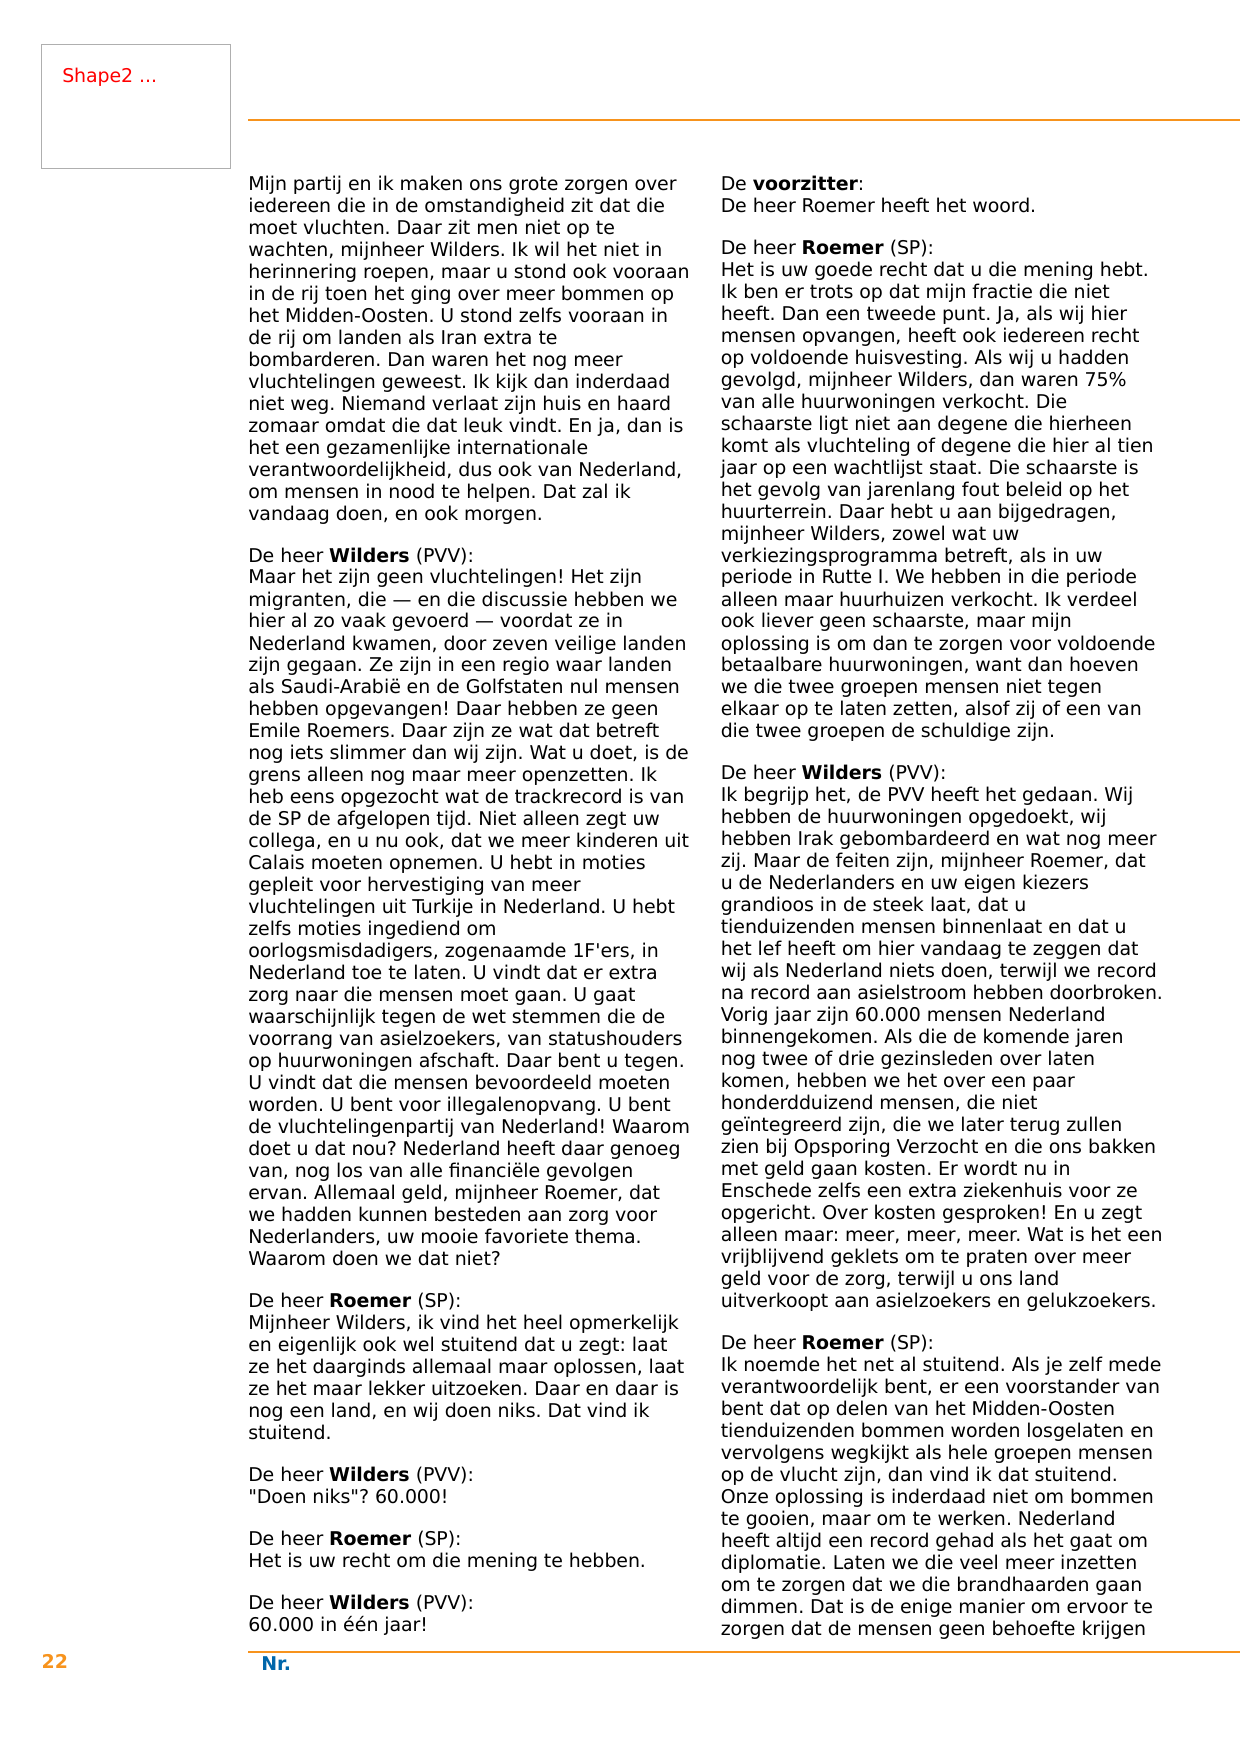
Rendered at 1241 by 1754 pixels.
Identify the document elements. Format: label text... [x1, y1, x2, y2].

text De heer Wilders (PVV): [248, 1464, 691, 1486]
text De heer Wilders (PVV): [248, 1592, 691, 1613]
text 60.000 in één jaar! [248, 1613, 691, 1636]
text Mijn partij en ik maken ons grote zorgen over iedereen die in de omstandigheid zit dat die moet vluchten. Daar zit men niet op te wachten, mijnheer Wilders. Ik wil het niet in herinnering roepen, maar u stond ook vooraan in de rij toen het ging over meer bommen op het Midden-Oosten. U stond zelfs vooraan in de rij om landen als Iran extra te bombarderen. Dan waren het nog meer vluchtelingen geweest. Ik kijk dan inderdaad niet weg. Niemand verlaat zijn huis en haard zomaar omdat die dat leuk vindt. En ja, dan is het een gezamenlijke internationale verantwoordelijkheid, dus ook van Nederland, om mensen in nood te helpen. Dat zal ik vandaag doen, en ook morgen. [248, 173, 691, 524]
text "Doen niks"? 60.000! [248, 1486, 691, 1508]
text De heer Roemer (SP): [248, 1290, 691, 1312]
text De heer Wilders (PVV): [721, 762, 1163, 784]
text De heer Roemer (SP): [721, 1332, 1163, 1354]
text Het is uw recht om die mening te hebben. [248, 1549, 691, 1572]
text De voorzitter: [721, 173, 1163, 195]
text Maar het zijn geen vluchtelingen! Het zijn migranten, die — en die discussie hebben we hier al zo vaak gevoerd — voordat ze in Nederland kwamen, door zeven veilige landen zijn gegaan. Ze zijn in een regio waar landen als Saudi-Arabië en de Golfstaten nul mensen hebben opgevangen! Daar hebben ze geen Emile Roemers. Daar zijn ze wat dat betreft nog iets slimmer dan wij zijn. Wat u doet, is de grens alleen nog maar meer openzetten. Ik heb eens opgezocht wat de trackrecord is van de SP de afgelopen tijd. Niet alleen zegt uw collega, en u nu ook, dat we meer kinderen uit Calais moeten opnemen. U hebt in moties gepleit voor hervestiging van meer vluchtelingen uit Turkije in Nederland. U hebt zelfs moties ingediend om oorlogsmisdadigers, zogenaamde 1F'ers, in Nederland toe te laten. U vindt dat er extra zorg naar die mensen moet gaan. U gaat waarschijnlijk tegen de wet stemmen die de voorrang van asielzoekers, van statushouders op huurwoningen afschaft. Daar bent u tegen. U vindt dat die mensen bevoordeeld moeten worden. U bent voor illegalenopvang. U bent de vluchtelingenpartij van Nederland! Waarom doet u dat nou? Nederland heeft daar genoeg van, nog los van alle financiële gevolgen ervan. Allemaal geld, mijnheer Roemer, dat we hadden kunnen besteden aan zorg voor Nederlanders, uw mooie favoriete thema. Waarom doen we dat niet? [248, 566, 691, 1270]
text Het is uw goede recht dat u die mening hebt. Ik ben er trots op dat mijn fractie die niet heeft. Dan een tweede punt. Ja, als wij hier mensen opvangen, heeft ook iedereen recht op voldoende huisvesting. Als wij u hadden gevolgd, mijnheer Wilders, dan waren 75% van alle huurwoningen verkocht. Die schaarste ligt niet aan degene die hierheen komt als vluchteling of degene die hier al tien jaar op een wachtlijst staat. Die schaarste is het gevolg van jarenlang fout beleid op het huurterrein. Daar hebt u aan bijgedragen, mijnheer Wilders, zowel wat uw verkiezingsprogramma betreft, als in uw periode in Rutte I. We hebben in die periode alleen maar huurhuizen verkocht. Ik verdeel ook liever geen schaarste, maar mijn oplossing is om dan te zorgen voor voldoende betaalbare huurwoningen, want dan hoeven we die twee groepen mensen niet tegen elkaar op te laten zetten, alsof zij of een van die twee groepen de schuldige zijn. [721, 259, 1163, 742]
text Ik begrijp het, de PVV heeft het gedaan. Wij hebben de huurwoningen opgedoekt, wij hebben Irak gebombardeerd en wat nog meer zij. Maar de feiten zijn, mijnheer Roemer, dat u de Nederlanders en uw eigen kiezers grandioos in de steek laat, dat u tienduizenden mensen binnenlaat en dat u het lef heeft om hier vandaag te zeggen dat wij als Nederland niets doen, terwijl we record na record aan asielstroom hebben doorbroken. Vorig jaar zijn 60.000 mensen Nederland binnengekomen. Als die de komende jaren nog twee of drie gezinsleden over laten komen, hebben we het over een paar honderdduizend mensen, die niet geïntegreerd zijn, die we later terug zullen zien bij Opsporing Verzocht en die ons bakken met geld gaan kosten. Er wordt nu in Enschede zelfs een extra ziekenhuis voor ze opgericht. Over kosten gesproken! En u zegt alleen maar: meer, meer, meer. Wat is het een vrijblijvend geklets om te praten over meer geld voor de zorg, terwijl u ons land uitverkoopt aan asielzoekers en gelukzoekers. [721, 784, 1163, 1312]
text De heer Roemer heeft het woord. [721, 195, 1163, 217]
text Mijnheer Wilders, ik vind het heel opmerkelijk en eigenlijk ook wel stuitend dat u zegt: laat ze het daarginds allemaal maar oplossen, laat ze het maar lekker uitzoeken. Daar en daar is nog een land, en wij doen niks. Dat vind ik stuitend. [248, 1312, 691, 1444]
text Ik noemde het net al stuitend. Als je zelf mede verantwoordelijk bent, er een voorstander van bent dat op delen van het Midden-Oosten tienduizenden bommen worden losgelaten en vervolgens wegkijkt als hele groepen mensen op de vlucht zijn, dan vind ik dat stuitend. Onze oplossing is inderdaad niet om bommen te gooien, maar om te werken. Nederland heeft altijd een record gehad als het gaat om diplomatie. Laten we die veel meer inzetten om te zorgen dat we die brandhaarden gaan dimmen. Dat is de enige manier om ervoor te zorgen dat de mensen geen behoefte krijgen [721, 1354, 1163, 1639]
text De heer Roemer (SP): [721, 237, 1163, 259]
text De heer Roemer (SP): [248, 1528, 691, 1549]
text De heer Wilders (PVV): [248, 544, 691, 566]
